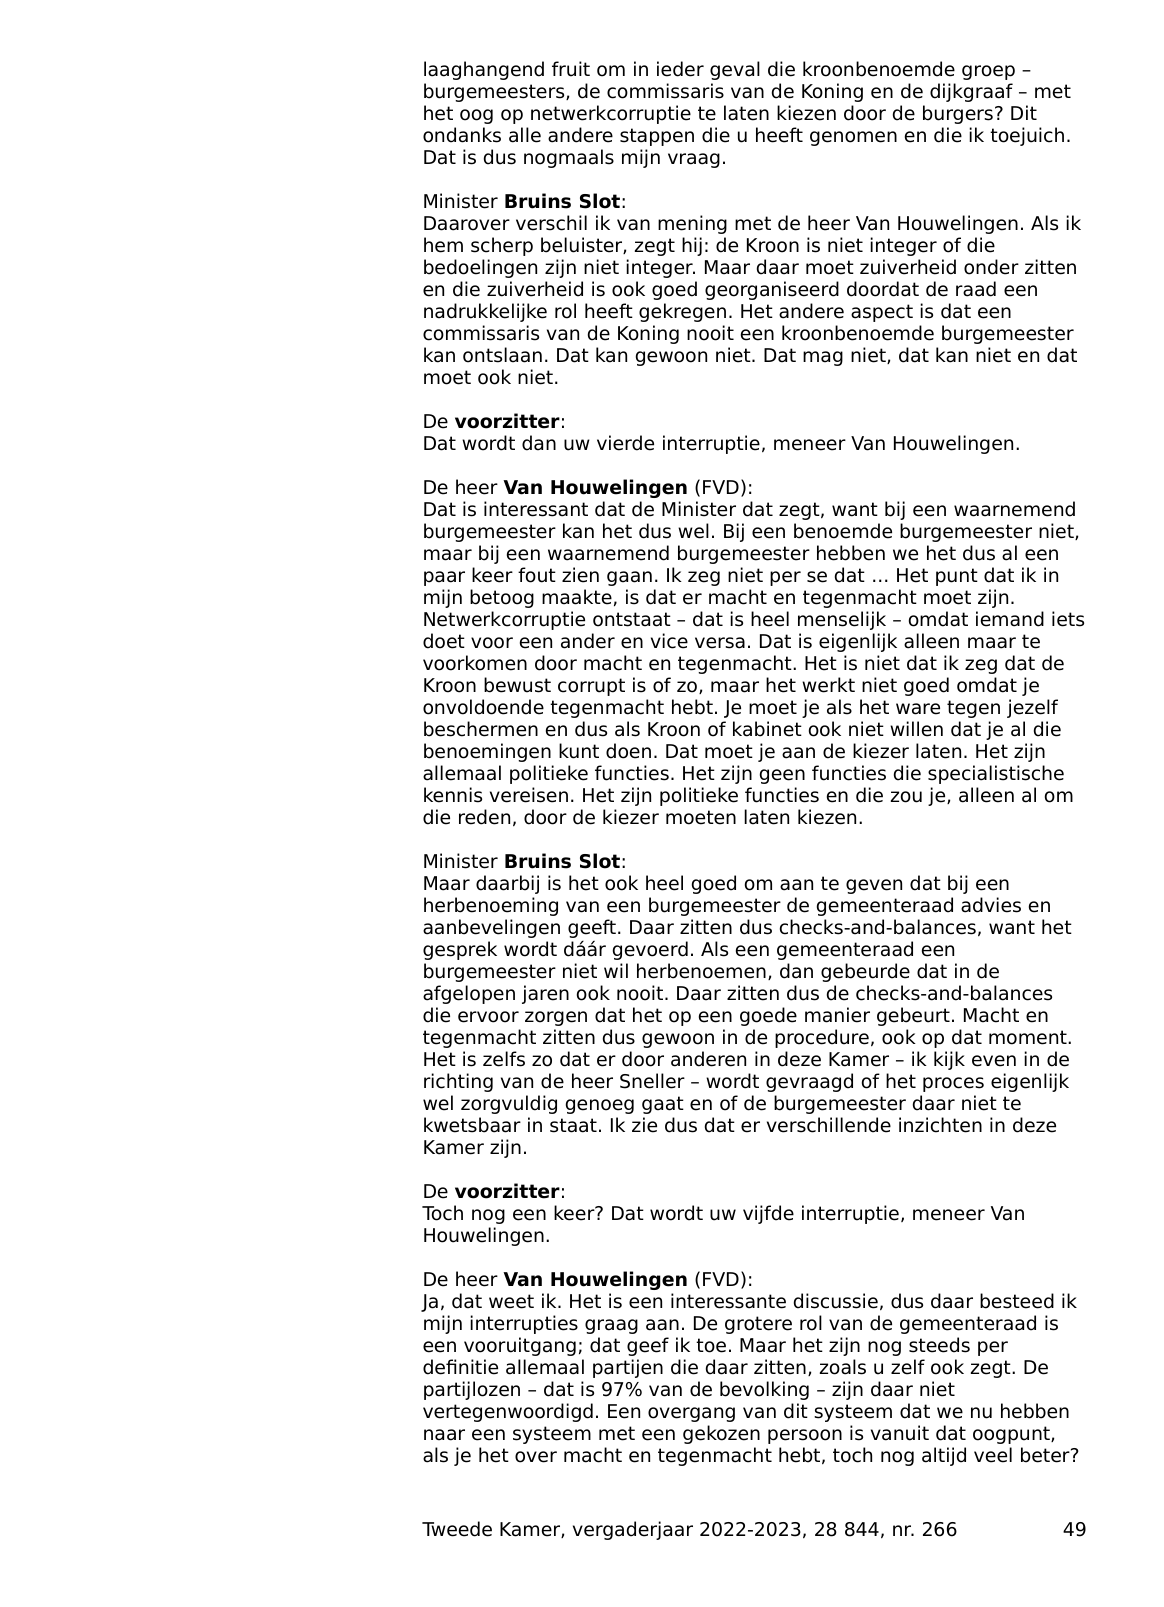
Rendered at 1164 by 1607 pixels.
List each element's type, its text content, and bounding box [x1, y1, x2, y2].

text Ja, dat weet ik. Het is een interessante discussie, dus daar besteed ik mijn interrupties graag aan. De grotere rol van de gemeenteraad is een vooruitgang; dat geef ik toe. Maar het zijn nog steeds per definitie allemaal partijen die daar zitten, zoals u zelf ook zegt. De partijlozen – dat is 97% van de bevolking – zijn daar niet vertegenwoordigd. Een overgang van dit systeem dat we nu hebben naar een systeem met een gekozen persoon is vanuit dat oogpunt, als je het over macht en tegenmacht hebt, toch nog altijd veel beter? [422, 1291, 1087, 1467]
text Minister Bruins Slot: [422, 191, 1087, 213]
text Maar daarbij is het ook heel goed om aan te geven dat bij een herbenoeming van een burgemeester de gemeenteraad advies en aanbevelingen geeft. Daar zitten dus checks-and-balances, want het gesprek wordt dáár gevoerd. Als een gemeenteraad een burgemeester niet wil herbenoemen, dan gebeurde dat in de afgelopen jaren ook nooit. Daar zitten dus de checks-and-balances die ervoor zorgen dat het op een goede manier gebeurt. Macht en tegenmacht zitten dus gewoon in de procedure, ook op dat moment. Het is zelfs zo dat er door anderen in deze Kamer – ik kijk even in de richting van de heer Sneller – wordt gevraagd of het proces eigenlijk wel zorgvuldig genoeg gaat en of de burgemeester daar niet te kwetsbaar in staat. Ik zie dus dat er verschillende inzichten in deze Kamer zijn. [422, 873, 1087, 1159]
text De voorzitter: [422, 1181, 1087, 1203]
text De voorzitter: [422, 411, 1087, 433]
text Minister Bruins Slot: [422, 851, 1087, 873]
text De heer Van Houwelingen (FVD): [422, 1269, 1087, 1291]
text Dat wordt dan uw vierde interruptie, meneer Van Houwelingen. [422, 433, 1087, 455]
text De heer Van Houwelingen (FVD): [422, 477, 1087, 499]
text laaghangend fruit om in ieder geval die kroonbenoemde groep – burgemeesters, de commissaris van de Koning en de dijkgraaf – met het oog op netwerkcorruptie te laten kiezen door de burgers? Dit ondanks alle andere stappen die u heeft genomen en die ik toejuich. Dat is dus nogmaals mijn vraag. [422, 59, 1087, 169]
text Toch nog een keer? Dat wordt uw vijfde interruptie, meneer Van Houwelingen. [422, 1203, 1087, 1247]
text Daarover verschil ik van mening met de heer Van Houwelingen. Als ik hem scherp beluister, zegt hij: de Kroon is niet integer of die bedoelingen zijn niet integer. Maar daar moet zuiverheid onder zitten en die zuiverheid is ook goed georganiseerd doordat de raad een nadrukkelijke rol heeft gekregen. Het andere aspect is dat een commissaris van de Koning nooit een kroonbenoemde burgemeester kan ontslaan. Dat kan gewoon niet. Dat mag niet, dat kan niet en dat moet ook niet. [422, 213, 1087, 389]
text Dat is interessant dat de Minister dat zegt, want bij een waarnemend burgemeester kan het dus wel. Bij een benoemde burgemeester niet, maar bij een waarnemend burgemeester hebben we het dus al een paar keer fout zien gaan. Ik zeg niet per se dat ... Het punt dat ik in mijn betoog maakte, is dat er macht en tegenmacht moet zijn. Netwerkcorruptie ontstaat – dat is heel menselijk – omdat iemand iets doet voor een ander en vice versa. Dat is eigenlijk alleen maar te voorkomen door macht en tegenmacht. Het is niet dat ik zeg dat de Kroon bewust corrupt is of zo, maar het werkt niet goed omdat je onvoldoende tegenmacht hebt. Je moet je als het ware tegen jezelf beschermen en dus als Kroon of kabinet ook niet willen dat je al die benoemingen kunt doen. Dat moet je aan de kiezer laten. Het zijn allemaal politieke functies. Het zijn geen functies die specialistische kennis vereisen. Het zijn politieke functies en die zou je, alleen al om die reden, door de kiezer moeten laten kiezen. [422, 499, 1087, 829]
